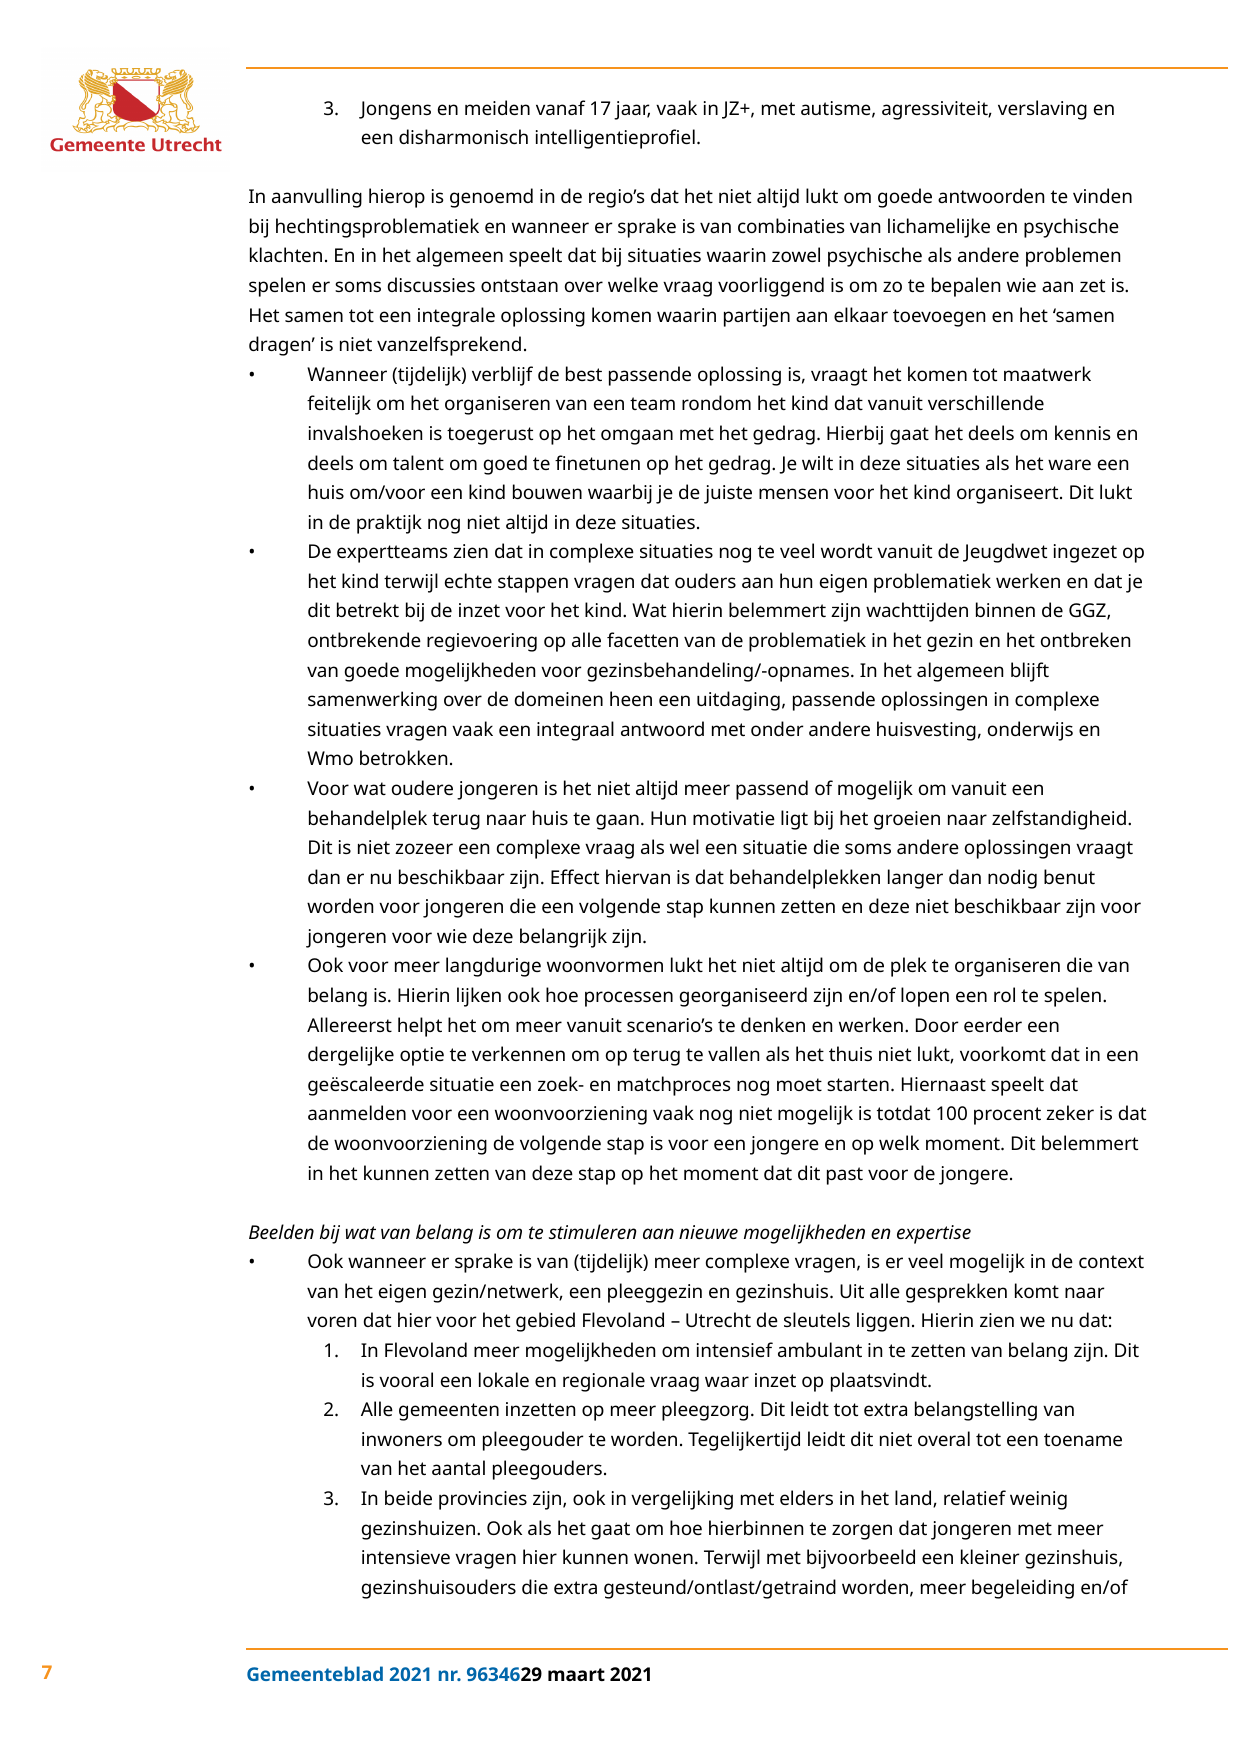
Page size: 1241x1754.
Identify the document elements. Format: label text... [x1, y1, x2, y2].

list In beide provincies zijn, ook in vergelijking met elders in het land, relatief weinig gezinshuizen. Ook als het gaat om hoe hierbinnen te zorgen dat jongeren met meer intensieve vragen hier kunnen wonen. Terwijl met bijvoorbeeld een kleiner gezinshuis, gezinshuisouders die extra gesteund/ontlast/getraind worden, meer begeleiding en/of [323, 1485, 1152, 1600]
list In Flevoland meer mogelijkheden om intensief ambulant in te zetten van belang zijn. Dit is vooral een lokale en regionale vraag waar inzet op plaatsvindt. [323, 1337, 1152, 1393]
list Ook wanneer er sprake is van (tijdelijk) meer complexe vragen, is er veel mogelijk in de context van het eigen gezin/netwerk, een pleeggezin en gezinshuis. Uit alle gesprekken komt naar voren dat hier voor het gebied Flevoland – Utrecht de sleutels liggen. Hierin zien we nu dat: [248, 1248, 1152, 1333]
list Jongens en meiden vanaf 17 jaar, vaak in JZ+, met autisme, agressiviteit, verslaving en een disharmonisch intelligentieprofiel. [323, 95, 1152, 150]
text In aanvulling hierop is genoemd in de regio’s dat het niet altijd lukt om goede antwoorden te vinden bij hechtingsproblematiek en wanneer er sprake is van combinaties van lichamelijke en psychische klachten. En in het algemeen speelt dat bij situaties waarin zowel psychische als andere problemen spelen er soms discussies ontstaan over welke vraag voorliggend is om zo te bepalen wie aan zet is. Het samen tot een integrale oplossing komen waarin partijen aan elkaar toevoegen en het ‘samen dragen’ is niet vanzelfsprekend. [248, 183, 1152, 357]
list Wanneer (tijdelijk) verblijf de best passende oplossing is, vraagt het komen tot maatwerk feitelijk om het organiseren van een team rondom het kind dat vanuit verschillende invalshoeken is toegerust op het omgaan met het gedrag. Hierbij gaat het deels om kennis en deels om talent om goed te finetunen op het gedrag. Je wilt in deze situaties als het ware een huis om/voor een kind bouwen waarbij je de juiste mensen voor het kind organiseert. Dit lukt in de praktijk nog niet altijd in deze situaties. [248, 361, 1152, 535]
text Beelden bij wat van belang is om te stimuleren aan nieuwe mogelijkheden en expertise [248, 1219, 1152, 1245]
list Ook voor meer langdurige woonvormen lukt het niet altijd om de plek te organiseren die van belang is. Hierin lijken ook hoe processen georganiseerd zijn en/of lopen een rol te spelen. Allereerst helpt het om meer vanuit scenario’s te denken en werken. Door eerder een dergelijke optie te verkennen om op terug te vallen als het thuis niet lukt, voorkomt dat in een geëscaleerde situatie een zoek- en matchproces nog moet starten. Hiernaast speelt dat aanmelden voor een woonvoorziening vaak nog niet mogelijk is totdat 100 procent zeker is dat de woonvoorziening de volgende stap is voor een jongere en op welk moment. Dit belemmert in het kunnen zetten van deze stap op het moment dat dit past voor de jongere. [248, 953, 1152, 1186]
list De expertteams zien dat in complexe situaties nog te veel wordt vanuit de Jeugdwet ingezet op het kind terwijl echte stappen vragen dat ouders aan hun eigen problematiek werken en dat je dit betrekt bij de inzet voor het kind. Wat hierin belemmert zijn wachttijden binnen de GGZ, ontbrekende regievoering op alle facetten van de problematiek in het gezin en het ontbreken van goede mogelijkheden voor gezinsbehandeling/-opnames. In het algemeen blijft samenwerking over de domeinen heen een uitdaging, passende oplossingen in complexe situaties vragen vaak een integraal antwoord met onder andere huisvesting, onderwijs en Wmo betrokken. [248, 538, 1152, 771]
list Voor wat oudere jongeren is het niet altijd meer passend of mogelijk om vanuit een behandelplek terug naar huis te gaan. Hun motivatie ligt bij het groeien naar zelfstandigheid. Dit is niet zozeer een complexe vraag als wel een situatie die soms andere oplossingen vraagt dan er nu beschikbaar zijn. Effect hiervan is dat behandelplekken langer dan nodig benut worden voor jongeren die een volgende stap kunnen zetten en deze niet beschikbaar zijn voor jongeren voor wie deze belangrijk zijn. [248, 775, 1152, 949]
list Alle gemeenten inzetten op meer pleegzorg. Dit leidt tot extra belangstelling van inwoners om pleegouder te worden. Tegelijkertijd leidt dit niet overal tot een toename van het aantal pleegouders. [323, 1396, 1152, 1481]
picture [41, 47, 231, 172]
